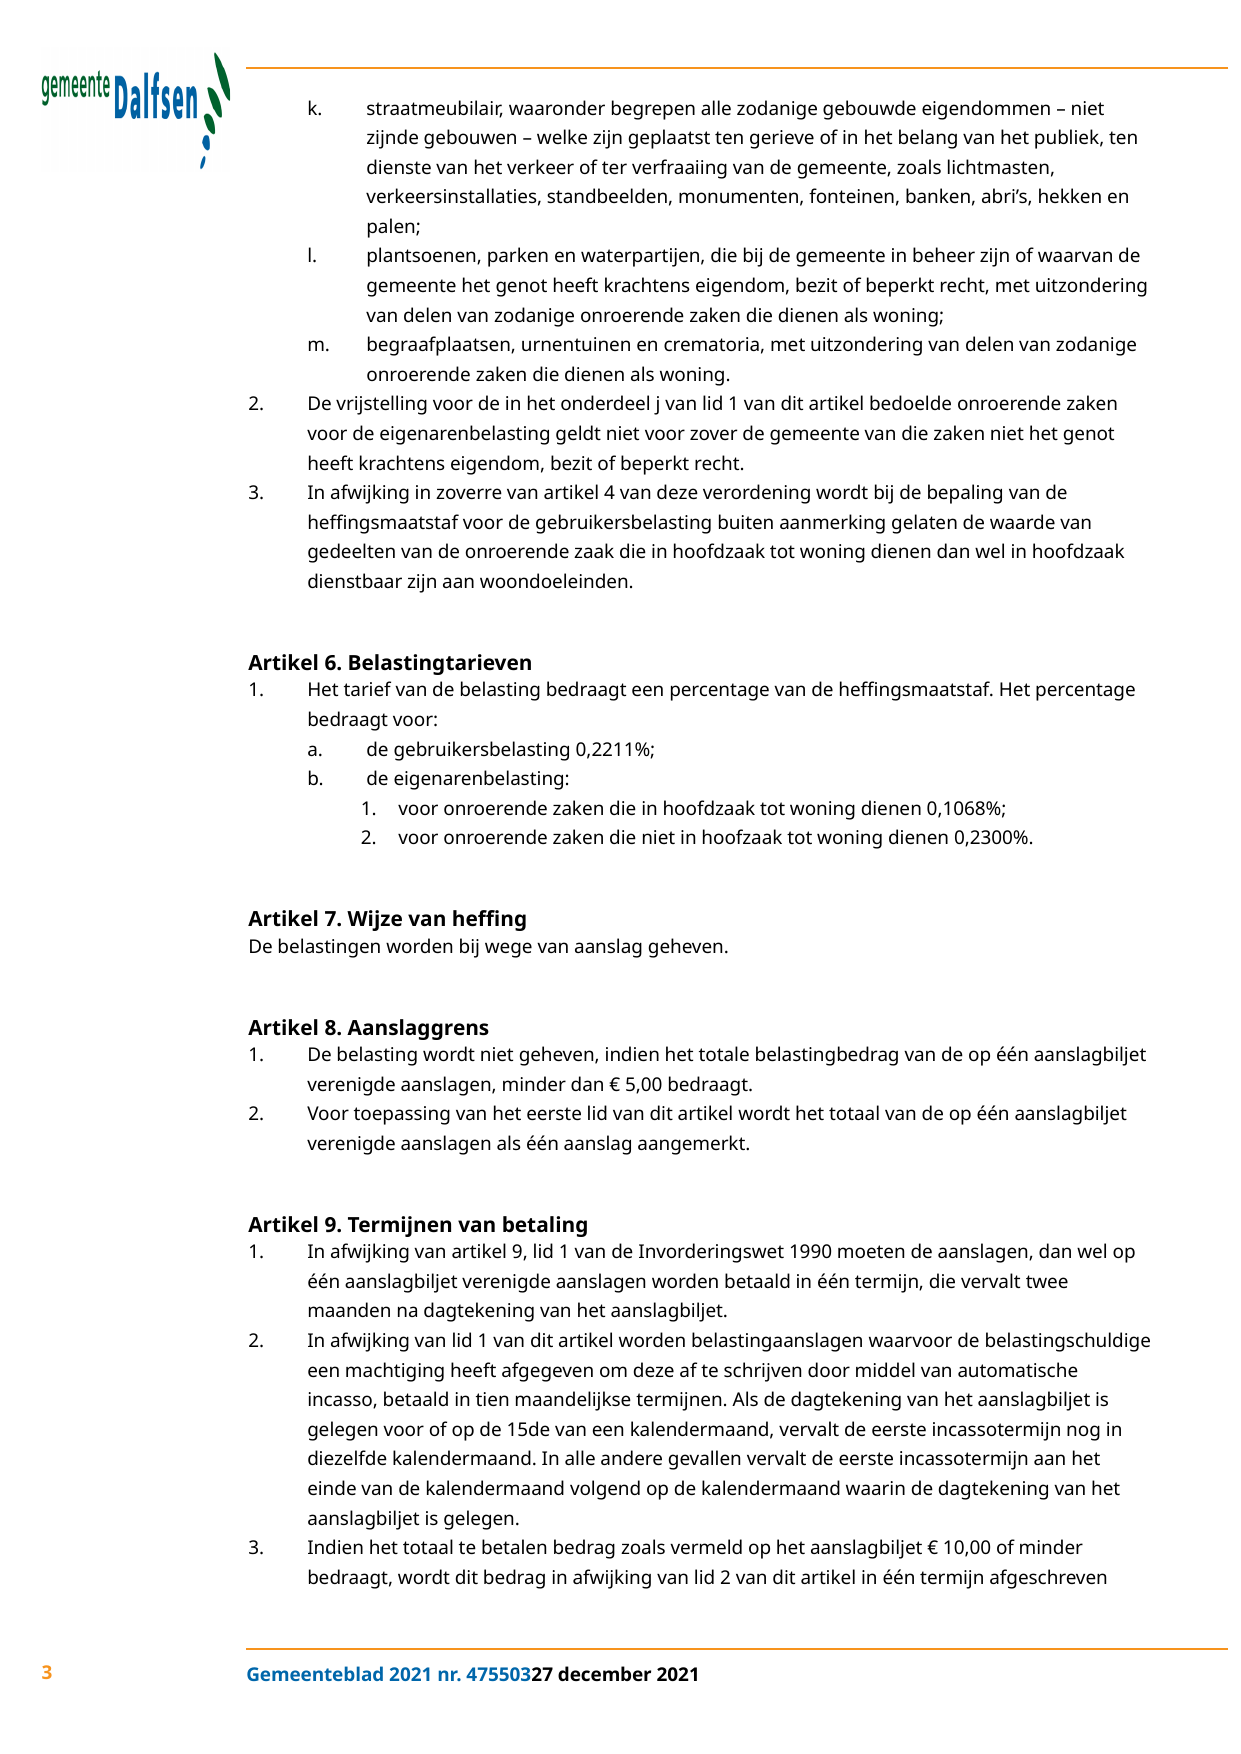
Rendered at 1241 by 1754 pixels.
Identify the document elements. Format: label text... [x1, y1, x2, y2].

list In afwijking in zoverre van artikel 4 van deze verordening wordt bij de bepaling van de heffingsmaatstaf voor de gebruikersbelasting buiten aanmerking gelaten de waarde van gedeelten van de onroerende zaak die in hoofdzaak tot woning dienen dan wel in hoofdzaak dienstbaar zijn aan woondoeleinden. [248, 479, 1152, 594]
list de eigenarenbelasting: [307, 765, 1152, 791]
list voor onroerende zaken die in hoofdzaak tot woning dienen 0,1068%; [361, 795, 1152, 821]
list plantsoenen, parken en waterpartijen, die bij de gemeente in beheer zijn of waarvan de gemeente het genot heeft krachtens eigendom, bezit of beperkt recht, met uitzondering van delen van zodanige onroerende zaken die dienen als woning; [307, 243, 1152, 328]
text De belastingen worden bij wege van aanslag geheven. [248, 933, 1152, 959]
list de gebruikersbelasting 0,2211%; [307, 736, 1152, 761]
list De vrijstelling voor de in het onderdeel j van lid 1 van dit artikel bedoelde onroerende zaken voor de eigenarenbelasting geldt niet voor zover de gemeente van die zaken niet het genot heeft krachtens eigendom, bezit of beperkt recht. [248, 391, 1152, 476]
list voor onroerende zaken die niet in hoofzaak tot woning dienen 0,2300%. [361, 824, 1152, 850]
list Indien het totaal te betalen bedrag zoals vermeld op het aanslagbiljet € 10,00 of minder bedraagt, wordt dit bedrag in afwijking van lid 2 van dit artikel in één termijn afgeschreven [248, 1534, 1152, 1590]
text Artikel 9. Termijnen van betaling [248, 1210, 1152, 1238]
text Artikel 8. Aanslaggrens [248, 1013, 1152, 1041]
picture [41, 47, 231, 172]
list begraafplaatsen, urnentuinen en crematoria, met uitzondering van delen van zodanige onroerende zaken die dienen als woning. [307, 331, 1152, 387]
text Artikel 6. Belastingtarieven [248, 648, 1152, 677]
list straatmeubilair, waaronder begrepen alle zodanige gebouwde eigendommen – niet zijnde gebouwen – welke zijn geplaatst ten gerieve of in het belang van het publiek, ten dienste van het verkeer of ter verfraaiing van de gemeente, zoals lichtmasten, verkeersinstallaties, standbeelden, monumenten, fonteinen, banken, abri’s, hekken en palen; [307, 95, 1152, 239]
list In afwijking van artikel 9, lid 1 van de Invorderingswet 1990 moeten de aanslagen, dan wel op één aanslagbiljet verenigde aanslagen worden betaald in één termijn, die vervalt twee maanden na dagtekening van het aanslagbiljet. [248, 1238, 1152, 1323]
list In afwijking van lid 1 van dit artikel worden belastingaanslagen waarvoor de belastingschuldige een machtiging heeft afgegeven om deze af te schrijven door middel van automatische incasso, betaald in tien maandelijkse termijnen. Als de dagtekening van het aanslagbiljet is gelegen voor of op de 15de van een kalendermaand, vervalt de eerste incassotermijn nog in diezelfde kalendermaand. In alle andere gevallen vervalt de eerste incassotermijn aan het einde van de kalendermaand volgend op de kalendermaand waarin de dagtekening van het aanslagbiljet is gelegen. [248, 1327, 1152, 1531]
text Artikel 7. Wijze van heffing [248, 904, 1152, 933]
list Voor toepassing van het eerste lid van dit artikel wordt het totaal van de op één aanslagbiljet verenigde aanslagen als één aanslag aangemerkt. [248, 1101, 1152, 1156]
list Het tarief van de belasting bedraagt een percentage van de heffingsmaatstaf. Het percentage bedraagt voor: [248, 677, 1152, 732]
list De belasting wordt niet geheven, indien het totale belastingbedrag van de op één aanslagbiljet verenigde aanslagen, minder dan € 5,00 bedraagt. [248, 1041, 1152, 1097]
